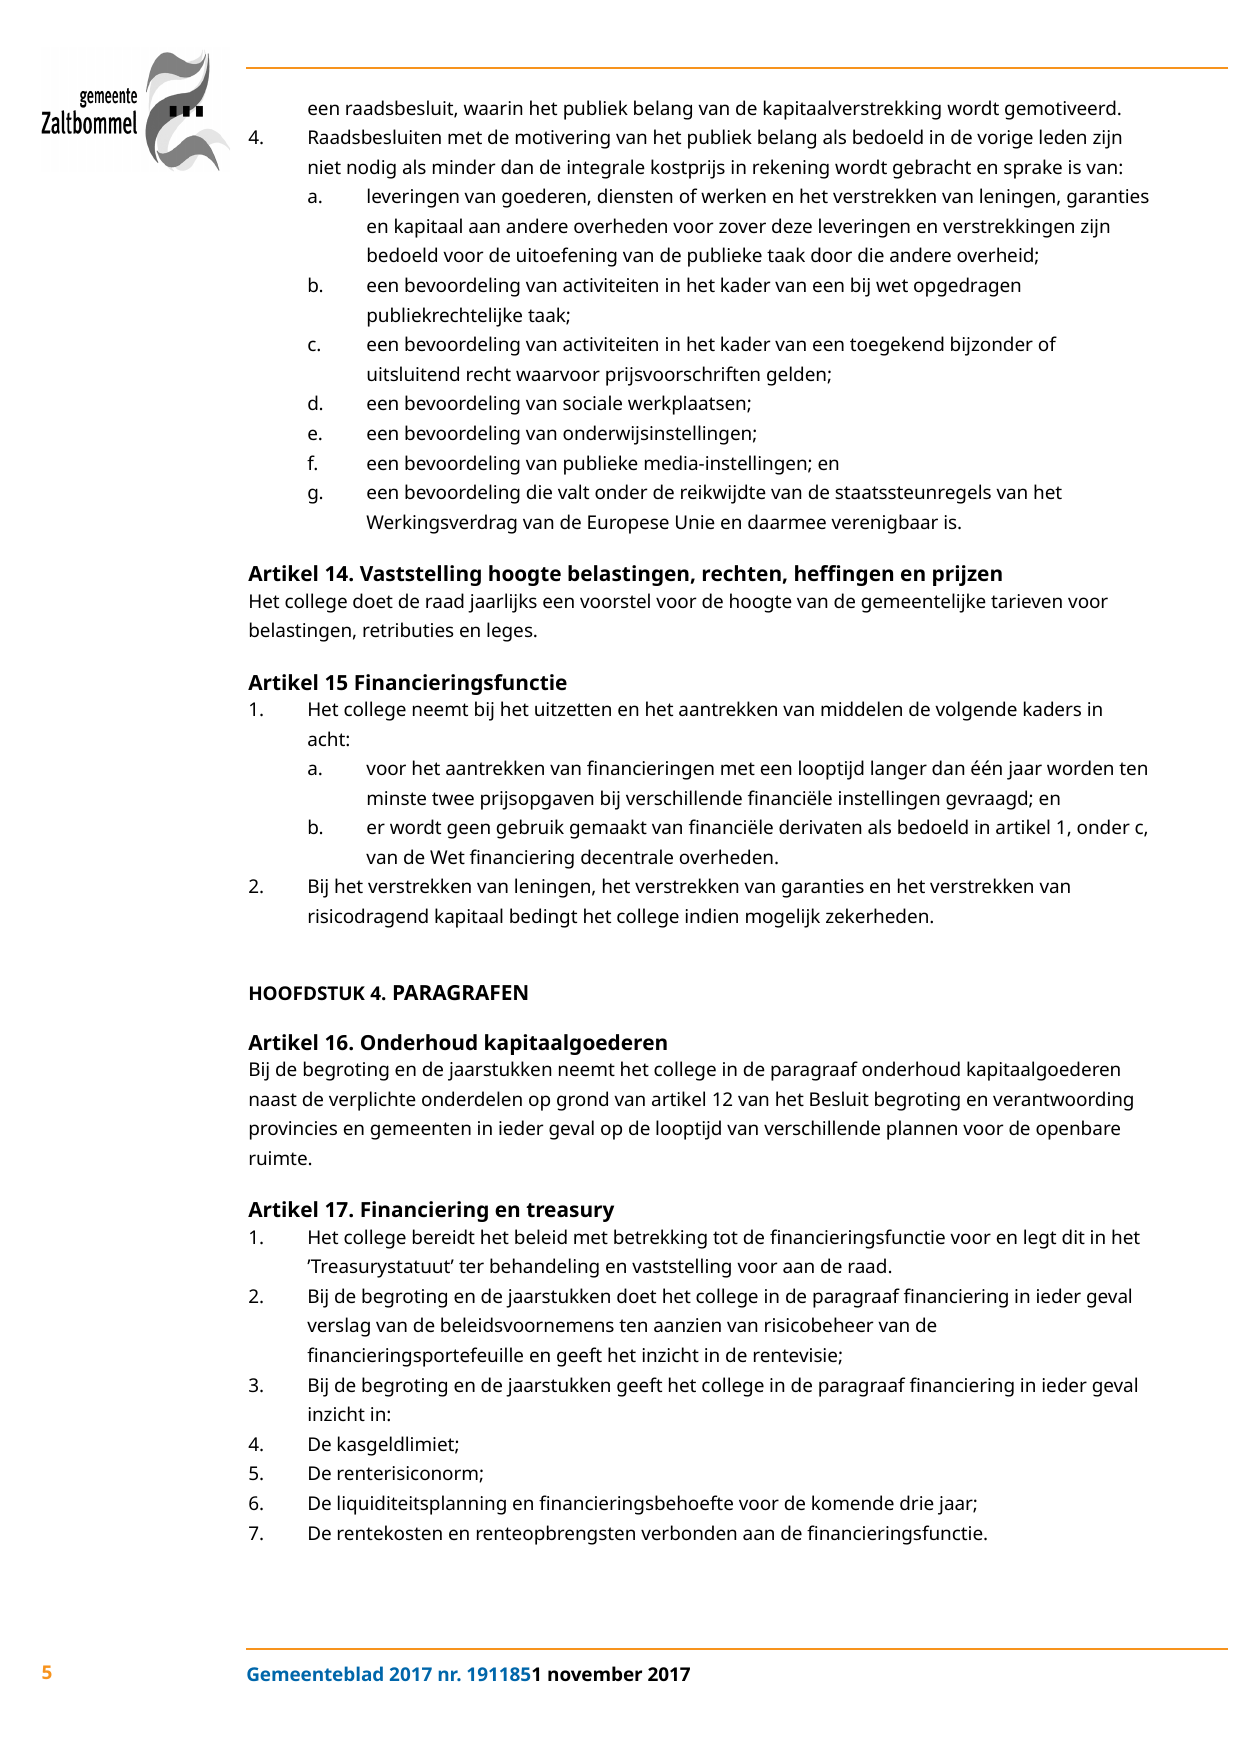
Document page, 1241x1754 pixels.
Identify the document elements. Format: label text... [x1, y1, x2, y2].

list De renterisiconorm; [248, 1461, 1152, 1486]
list Het college neemt bij het uitzetten en het aantrekken van middelen de volgende kaders in acht: [248, 696, 1152, 752]
list voor het aantrekken van financieringen met een looptijd langer dan één jaar worden ten minste twee prijsopgaven bij verschillende financiële instellingen gevraagd; en [307, 755, 1152, 811]
text Artikel 16. Onderhoud kapitaalgoederen [248, 1028, 1152, 1056]
list Bij de begroting en de jaarstukken doet het college in de paragraaf financiering in ieder geval verslag van de beleidsvoornemens ten aanzien van risicobeheer van de financieringsportefeuille en geeft het inzicht in de rentevisie; [248, 1283, 1152, 1368]
list een bevoordeling van activiteiten in het kader van een toegekend bijzonder of uitsluitend recht waarvoor prijsvoorschriften gelden; [307, 331, 1152, 387]
list De liquiditeitsplanning en financieringsbehoefte voor de komende drie jaar; [248, 1490, 1152, 1516]
list De kasgeldlimiet; [248, 1431, 1152, 1457]
list een bevoordeling van onderwijsinstellingen; [307, 420, 1152, 446]
text Artikel 14. Vaststelling hoogte belastingen, rechten, heffingen en prijzen [248, 559, 1152, 588]
list een bevoordeling van activiteiten in het kader van een bij wet opgedragen publiekrechtelijke taak; [307, 272, 1152, 328]
list Bij de begroting en de jaarstukken geeft het college in de paragraaf financiering in ieder geval inzicht in: [248, 1372, 1152, 1427]
text HOOFDSTUK 4. PARAGRAFEN [248, 978, 1152, 1007]
picture [41, 47, 231, 172]
list er wordt geen gebruik gemaakt van financiële derivaten als bedoeld in artikel 1, onder c, van de Wet financiering decentrale overheden. [307, 814, 1152, 870]
list een bevoordeling die valt onder de reikwijdte van de staatssteunregels van het Werkingsverdrag van de Europese Unie en daarmee verenigbaar is. [307, 479, 1152, 535]
text Artikel 15 Financieringsfunctie [248, 668, 1152, 696]
list Bij het verstrekken van leningen, het verstrekken van garanties en het verstrekken van risicodragend kapitaal bedingt het college indien mogelijk zekerheden. [248, 874, 1152, 929]
list Het college bereidt het beleid met betrekking tot de financieringsfunctie voor en legt dit in het ’Treasurystatuut’ ter behandeling en vaststelling voor aan de raad. [248, 1224, 1152, 1279]
text Het college doet de raad jaarlijks een voorstel voor de hoogte van de gemeentelijke tarieven voor belastingen, retributies en leges. [248, 588, 1152, 643]
text Bij de begroting en de jaarstukken neemt het college in de paragraaf onderhoud kapitaalgoederen naast de verplichte onderdelen op grond van artikel 12 van het Besluit begroting en verantwoording provincies en gemeenten in ieder geval op de looptijd van verschillende plannen voor de openbare ruimte. [248, 1056, 1152, 1171]
text Artikel 17. Financiering en treasury [248, 1195, 1152, 1224]
list De rentekosten en renteopbrengsten verbonden aan de financieringsfunctie. [248, 1520, 1152, 1545]
list een bevoordeling van publieke media-instellingen; en [307, 450, 1152, 476]
list leveringen van goederen, diensten of werken en het verstrekken van leningen, garanties en kapitaal aan andere overheden voor zover deze leveringen en verstrekkingen zijn bedoeld voor de uitoefening van de publieke taak door die andere overheid; [307, 183, 1152, 268]
list een raadsbesluit, waarin het publiek belang van de kapitaalverstrekking wordt gemotiveerd. [248, 95, 1152, 121]
list Raadsbesluiten met de motivering van het publiek belang als bedoeld in de vorige leden zijn niet nodig als minder dan de integrale kostprijs in rekening wordt gebracht en sprake is van: [248, 124, 1152, 180]
list een bevoordeling van sociale werkplaatsen; [307, 391, 1152, 416]
